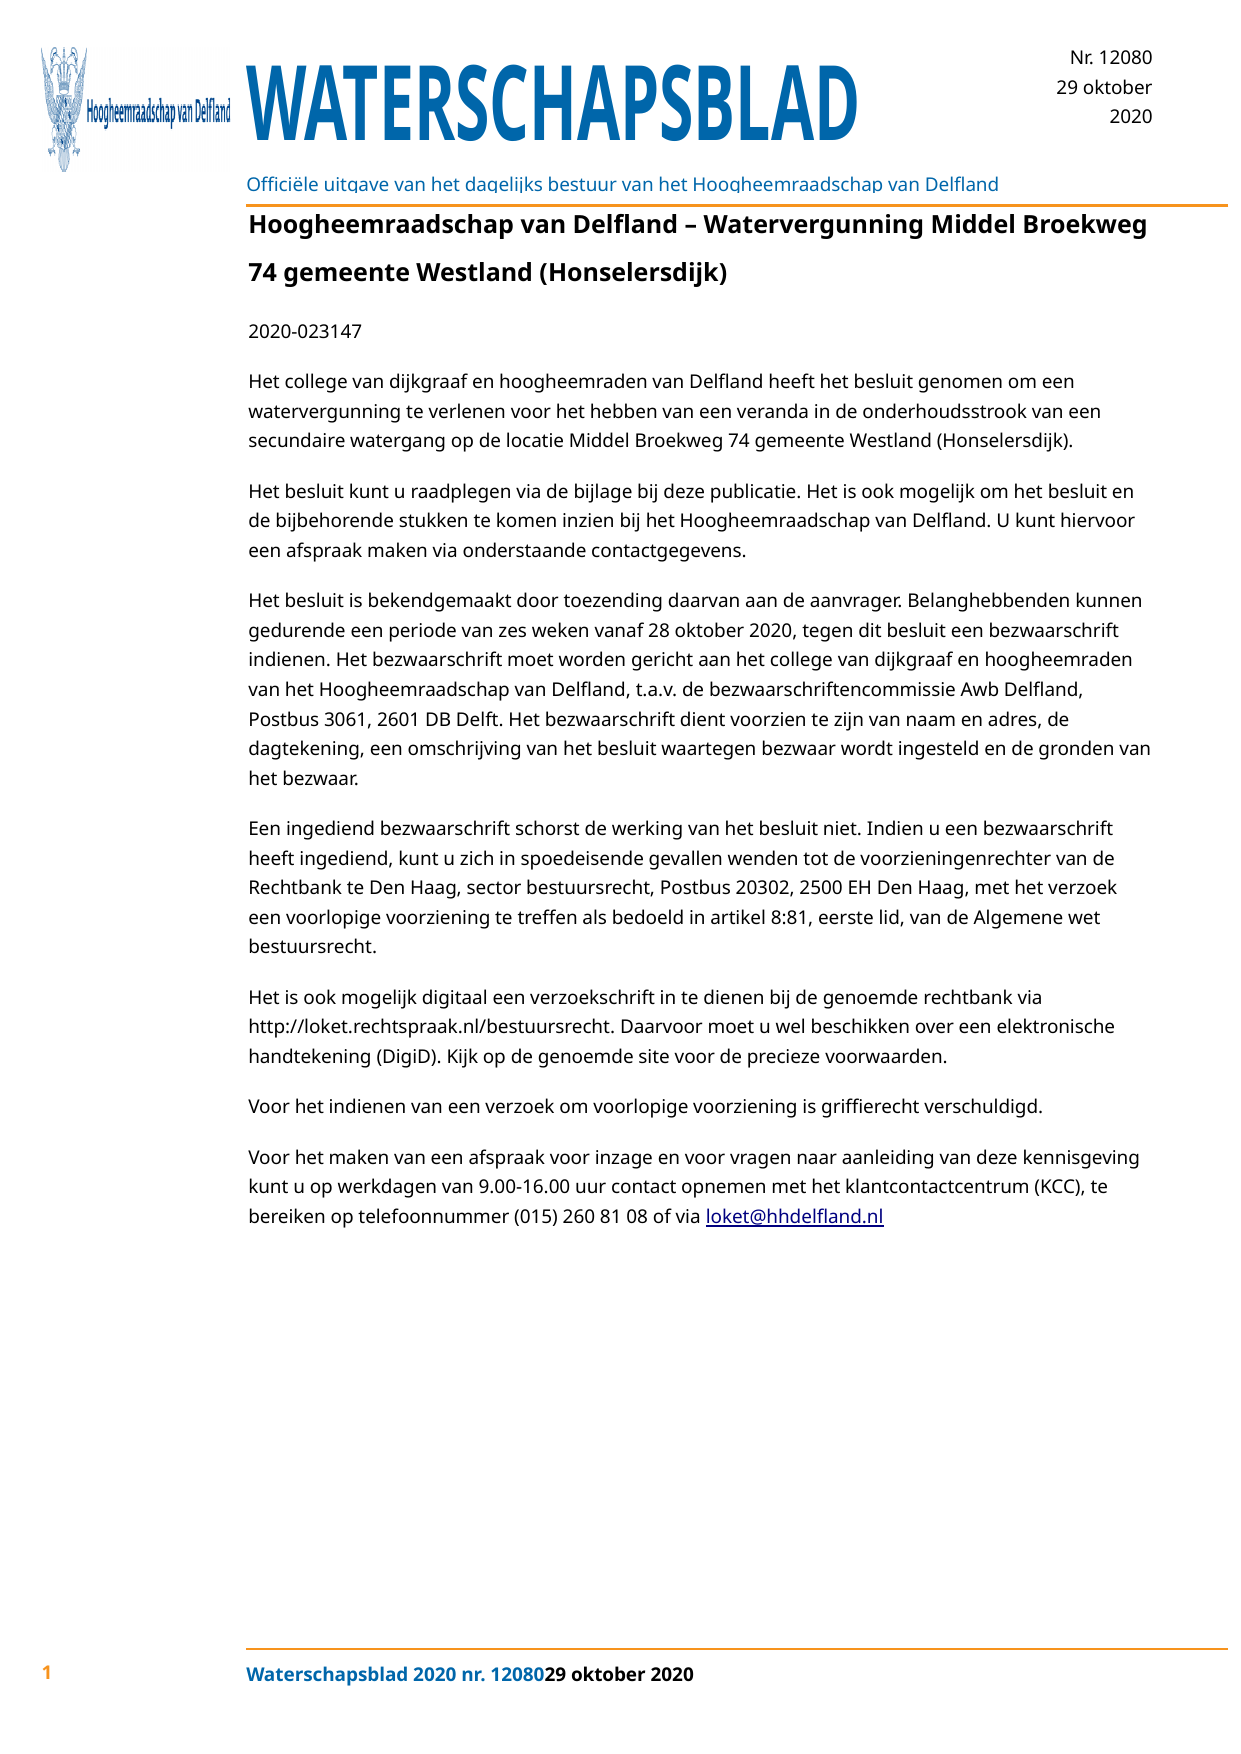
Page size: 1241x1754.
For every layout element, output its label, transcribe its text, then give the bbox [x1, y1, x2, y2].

text Het besluit kunt u raadplegen via de bijlage bij deze publicatie. Het is ook mogelijk om het besluit en de bijbehorende stukken te komen inzien bij het Hoogheemraadschap van Delfland. U kunt hiervoor een afspraak maken via onderstaande contactgegevens. [248, 478, 1152, 563]
text Hoogheemraadschap van Delfland – Watervergunning Middel Broekweg 74 gemeente Westland (Honselersdijk) [248, 207, 1152, 288]
text Een ingediend bezwaarschrift schorst de werking van het besluit niet. Indien u een bezwaarschrift heeft ingediend, kunt u zich in spoedeisende gevallen wenden tot de voorzieningenrechter van de Rechtbank te Den Haag, sector bestuursrecht, Postbus 20302, 2500 EH Den Haag, met het verzoek een voorlopige voorziening te treffen als bedoeld in artikel 8:81, eerste lid, van de Algemene wet bestuursrecht. [248, 815, 1152, 959]
picture [41, 47, 231, 172]
text Voor het maken van een afspraak voor inzage en voor vragen naar aanleiding van deze kennisgeving kunt u op werkdagen van 9.00-16.00 uur contact opnemen met het klantcontactcentrum (KCC), te bereiken op telefoonnummer (015) 260 81 08 of via loket@hhdelfland.nl [248, 1144, 1152, 1229]
text Het is ook mogelijk digitaal een verzoekschrift in te dienen bij de genoemde rechtbank via http://loket.rechtspraak.nl/bestuursrecht. Daarvoor moet u wel beschikken over een elektronische handtekening (DigiD). Kijk op de genoemde site voor de precieze voorwaarden. [248, 984, 1152, 1069]
text Voor het indienen van een verzoek om voorlopige voorziening is griffierecht verschuldigd. [248, 1094, 1152, 1119]
text Het besluit is bekendgemaakt door toezending daarvan aan de aanvrager. Belanghebbenden kunnen gedurende een periode van zes weken vanaf 28 oktober 2020, tegen dit besluit een bezwaarschrift indienen. Het bezwaarschrift moet worden gericht aan het college van dijkgraaf en hoogheemraden van het Hoogheemraadschap van Delfland, t.a.v. de bezwaarschriftencommissie Awb Delfland, Postbus 3061, 2601 DB Delft. Het bezwaarschrift dient voorzien te zijn van naam en adres, de dagtekening, een omschrijving van het besluit waartegen bezwaar wordt ingesteld en de gronden van het bezwaar. [248, 587, 1152, 791]
text Het college van dijkgraaf en hoogheemraden van Delfland heeft het besluit genomen om een watervergunning te verlenen voor het hebben van een veranda in de onderhoudsstrook van een secundaire watergang op de locatie Middel Broekweg 74 gemeente Westland (Honselersdijk). [248, 368, 1152, 453]
text 2020-023147 [248, 318, 1152, 344]
